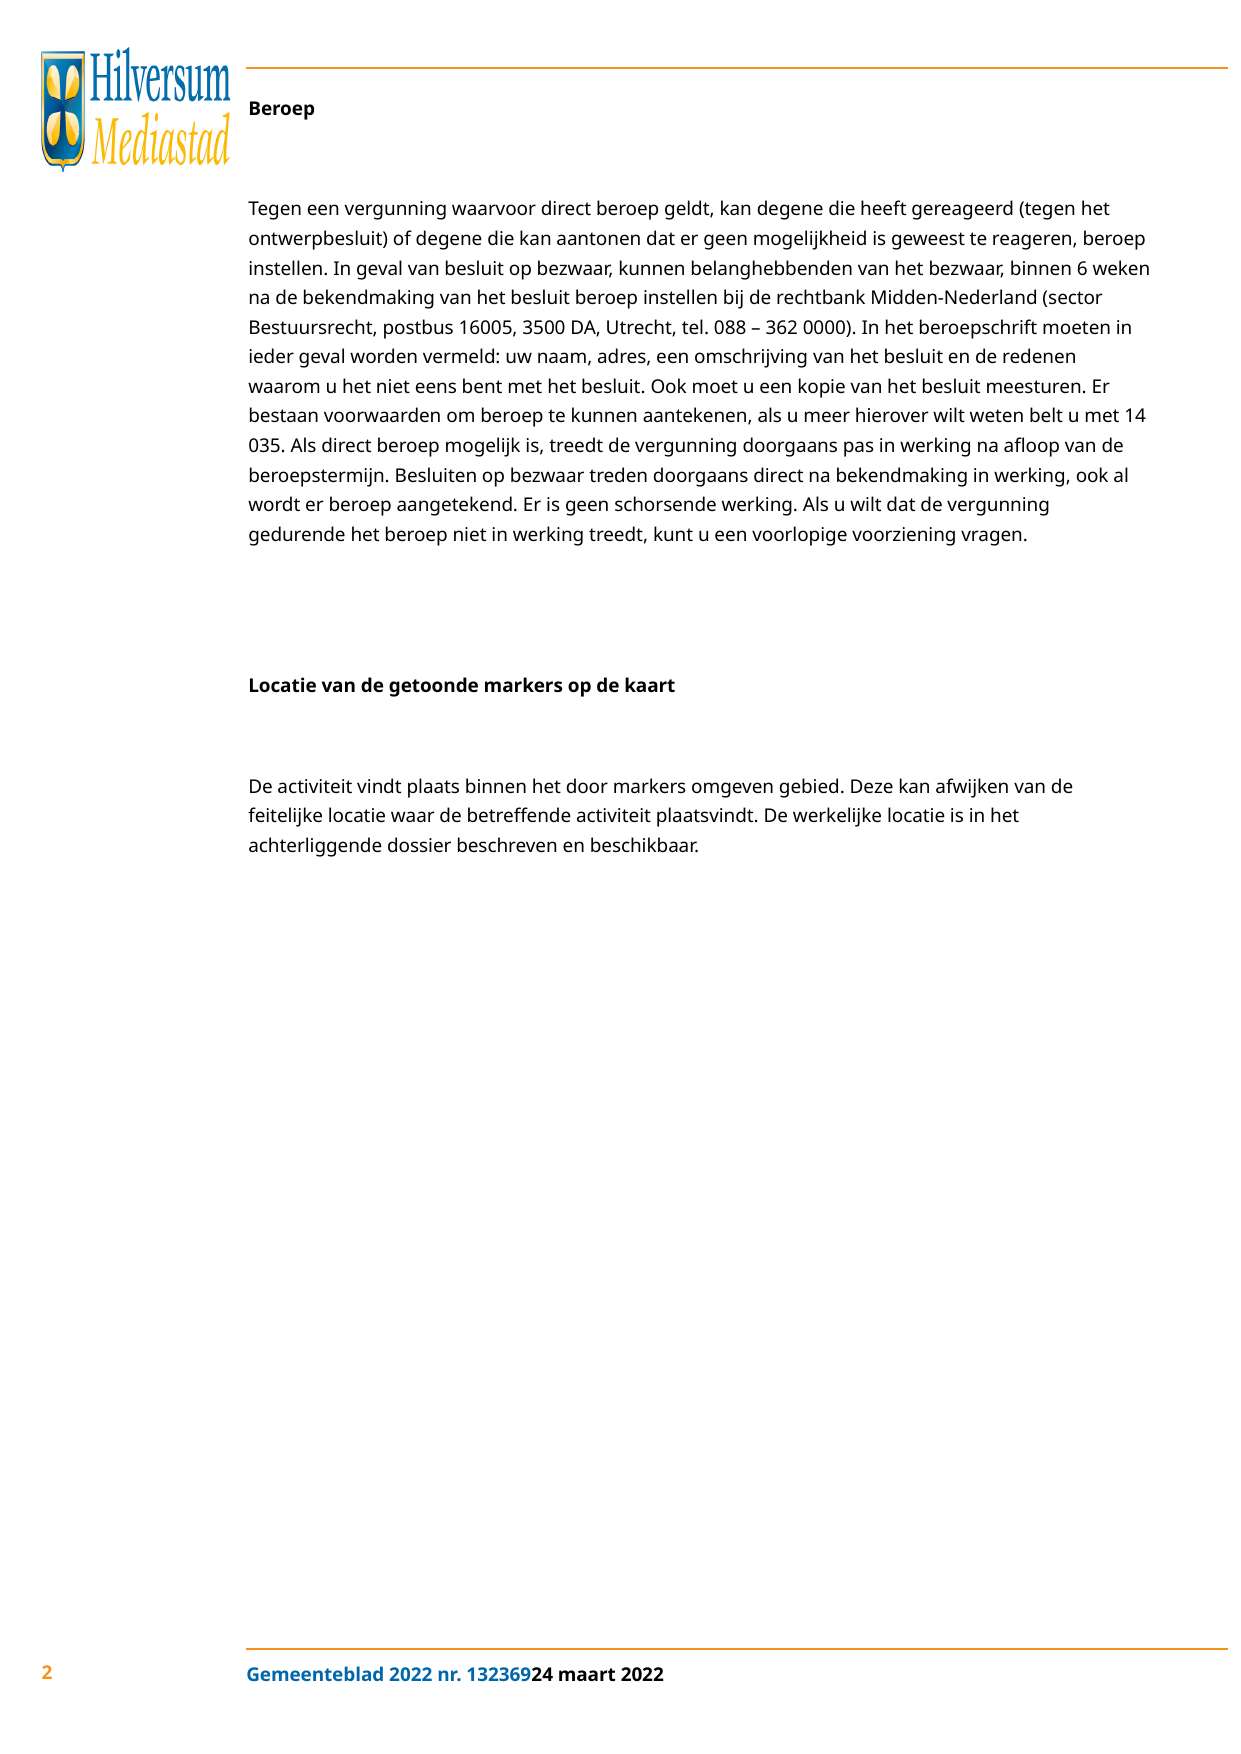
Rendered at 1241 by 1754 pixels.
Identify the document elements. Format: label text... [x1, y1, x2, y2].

picture [41, 47, 231, 172]
text Locatie van de getoonde markers op de kaart [248, 672, 1152, 698]
text Tegen een vergunning waarvoor direct beroep geldt, kan degene die heeft gereageerd (tegen het ontwerpbesluit) of degene die kan aantonen dat er geen mogelijkheid is geweest te reageren, beroep instellen. In geval van besluit op bezwaar, kunnen belanghebbenden van het bezwaar, binnen 6 weken na de bekendmaking van het besluit beroep instellen bij de rechtbank Midden-Nederland (sector Bestuursrecht, postbus 16005, 3500 DA, Utrecht, tel. 088 – 362 0000). In het beroepschrift moeten in ieder geval worden vermeld: uw naam, adres, een omschrijving van het besluit en de redenen waarom u het niet eens bent met het besluit. Ook moet u een kopie van het besluit meesturen. Er bestaan voorwaarden om beroep te kunnen aantekenen, als u meer hierover wilt weten belt u met 14 035. Als direct beroep mogelijk is, treedt de vergunning doorgaans pas in werking na afloop van de beroepstermijn. Besluiten op bezwaar treden doorgaans direct na bekendmaking in werking, ook al wordt er beroep aangetekend. Er is geen schorsende werking. Als u wilt dat de vergunning gedurende het beroep niet in werking treedt, kunt u een voorlopige voorziening vragen. [248, 196, 1152, 547]
text De activiteit vindt plaats binnen het door markers omgeven gebied. Deze kan afwijken van de feitelijke locatie waar de betreffende activiteit plaatsvindt. De werkelijke locatie is in het achterliggende dossier beschreven en beschikbaar. [248, 773, 1152, 858]
text Beroep [248, 95, 1152, 121]
